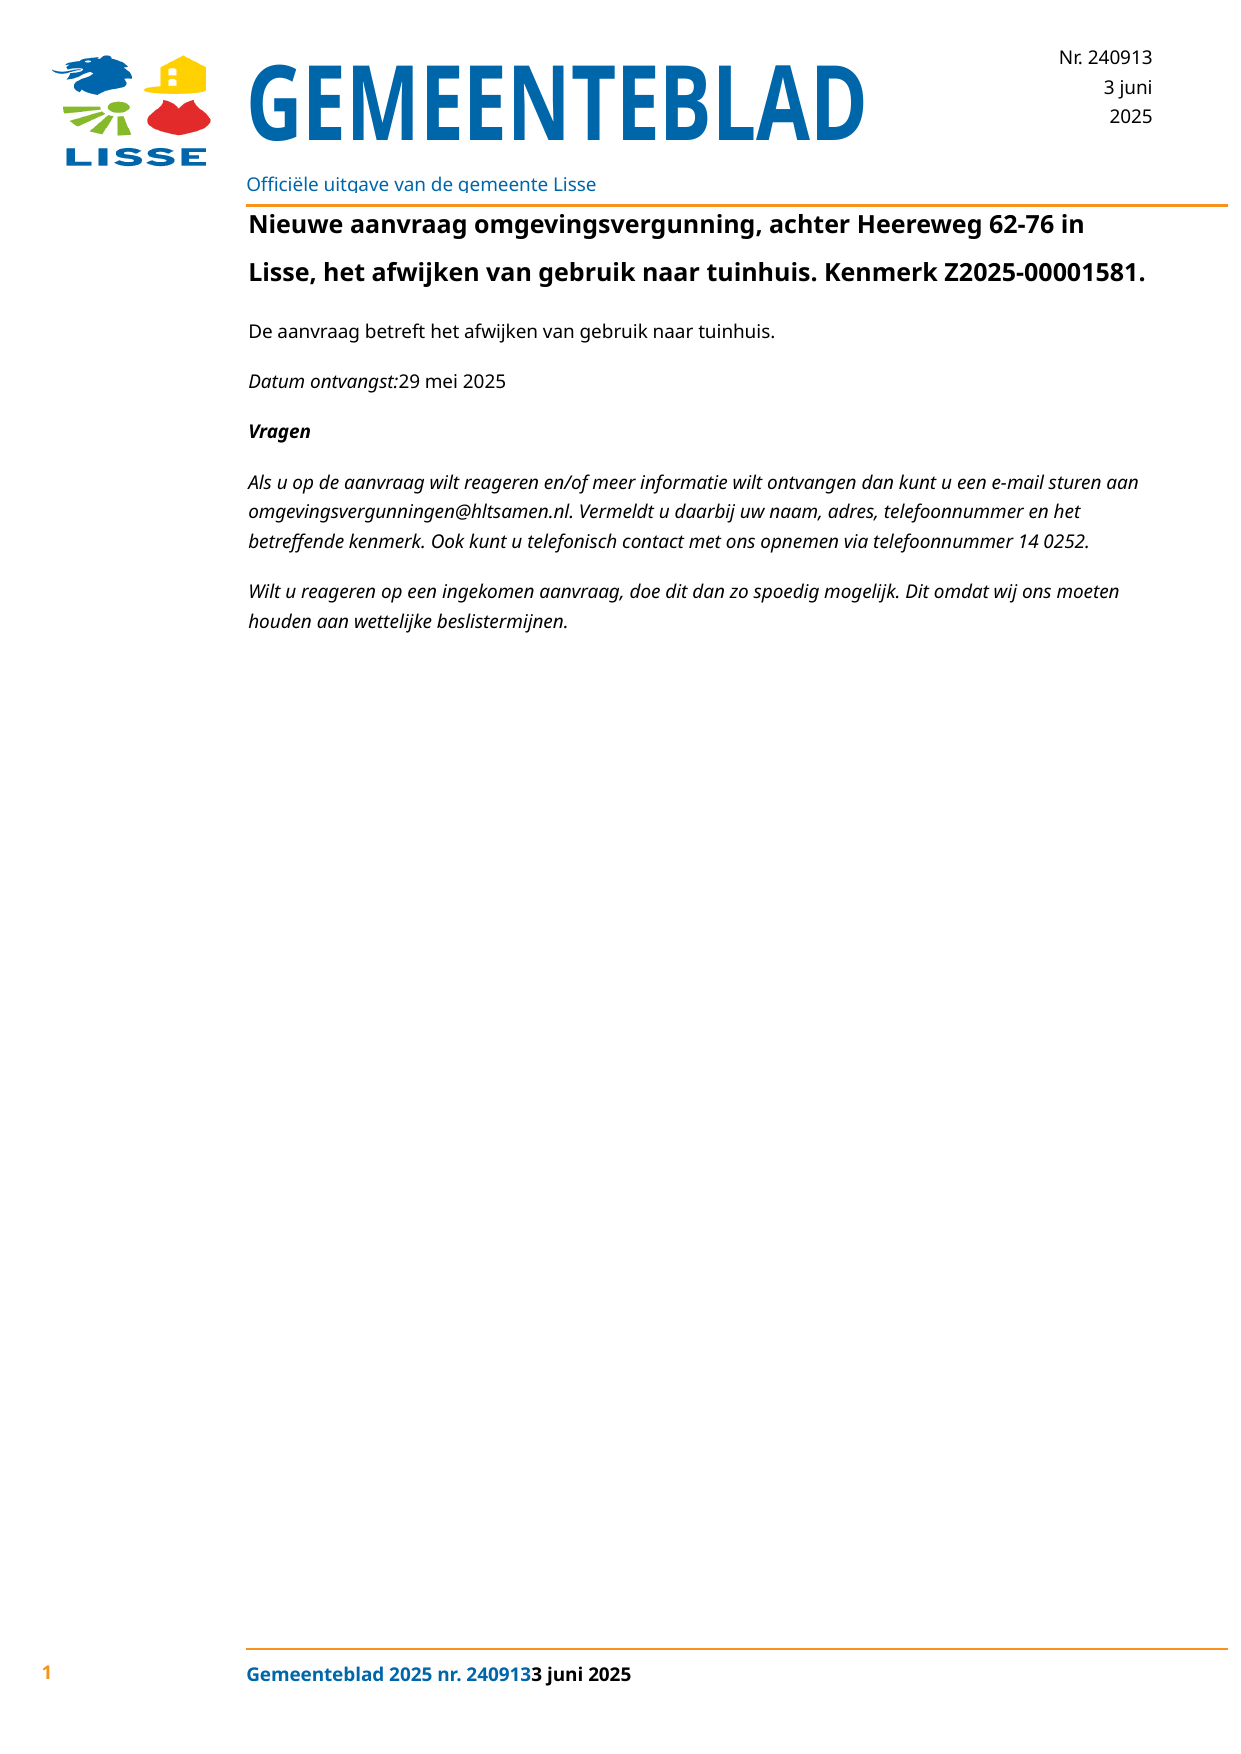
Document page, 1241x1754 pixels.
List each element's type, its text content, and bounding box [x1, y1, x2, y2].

text Wilt u reageren op een ingekomen aanvraag, doe dit dan zo spoedig mogelijk. Dit omdat wij ons moeten houden aan wettelijke beslistermijnen. [248, 579, 1152, 634]
text Datum ontvangst:29 mei 2025 [248, 368, 1152, 394]
text Nieuwe aanvraag omgevingsvergunning, achter Heereweg 62-76 in Lisse, het afwijken van gebruik naar tuinhuis. Kenmerk Z2025-00001581. [248, 207, 1152, 288]
picture [41, 47, 231, 172]
text Vragen [248, 419, 1152, 444]
text De aanvraag betreft het afwijken van gebruik naar tuinhuis. [248, 318, 1152, 344]
text Als u op de aanvraag wilt reageren en/of meer informatie wilt ontvangen dan kunt u een e-mail sturen aan omgevingsvergunningen@hltsamen.nl. Vermeldt u daarbij uw naam, adres, telefoonnummer en het betreffende kenmerk. Ook kunt u telefonisch contact met ons opnemen via telefoonnummer 14 0252. [248, 469, 1152, 554]
